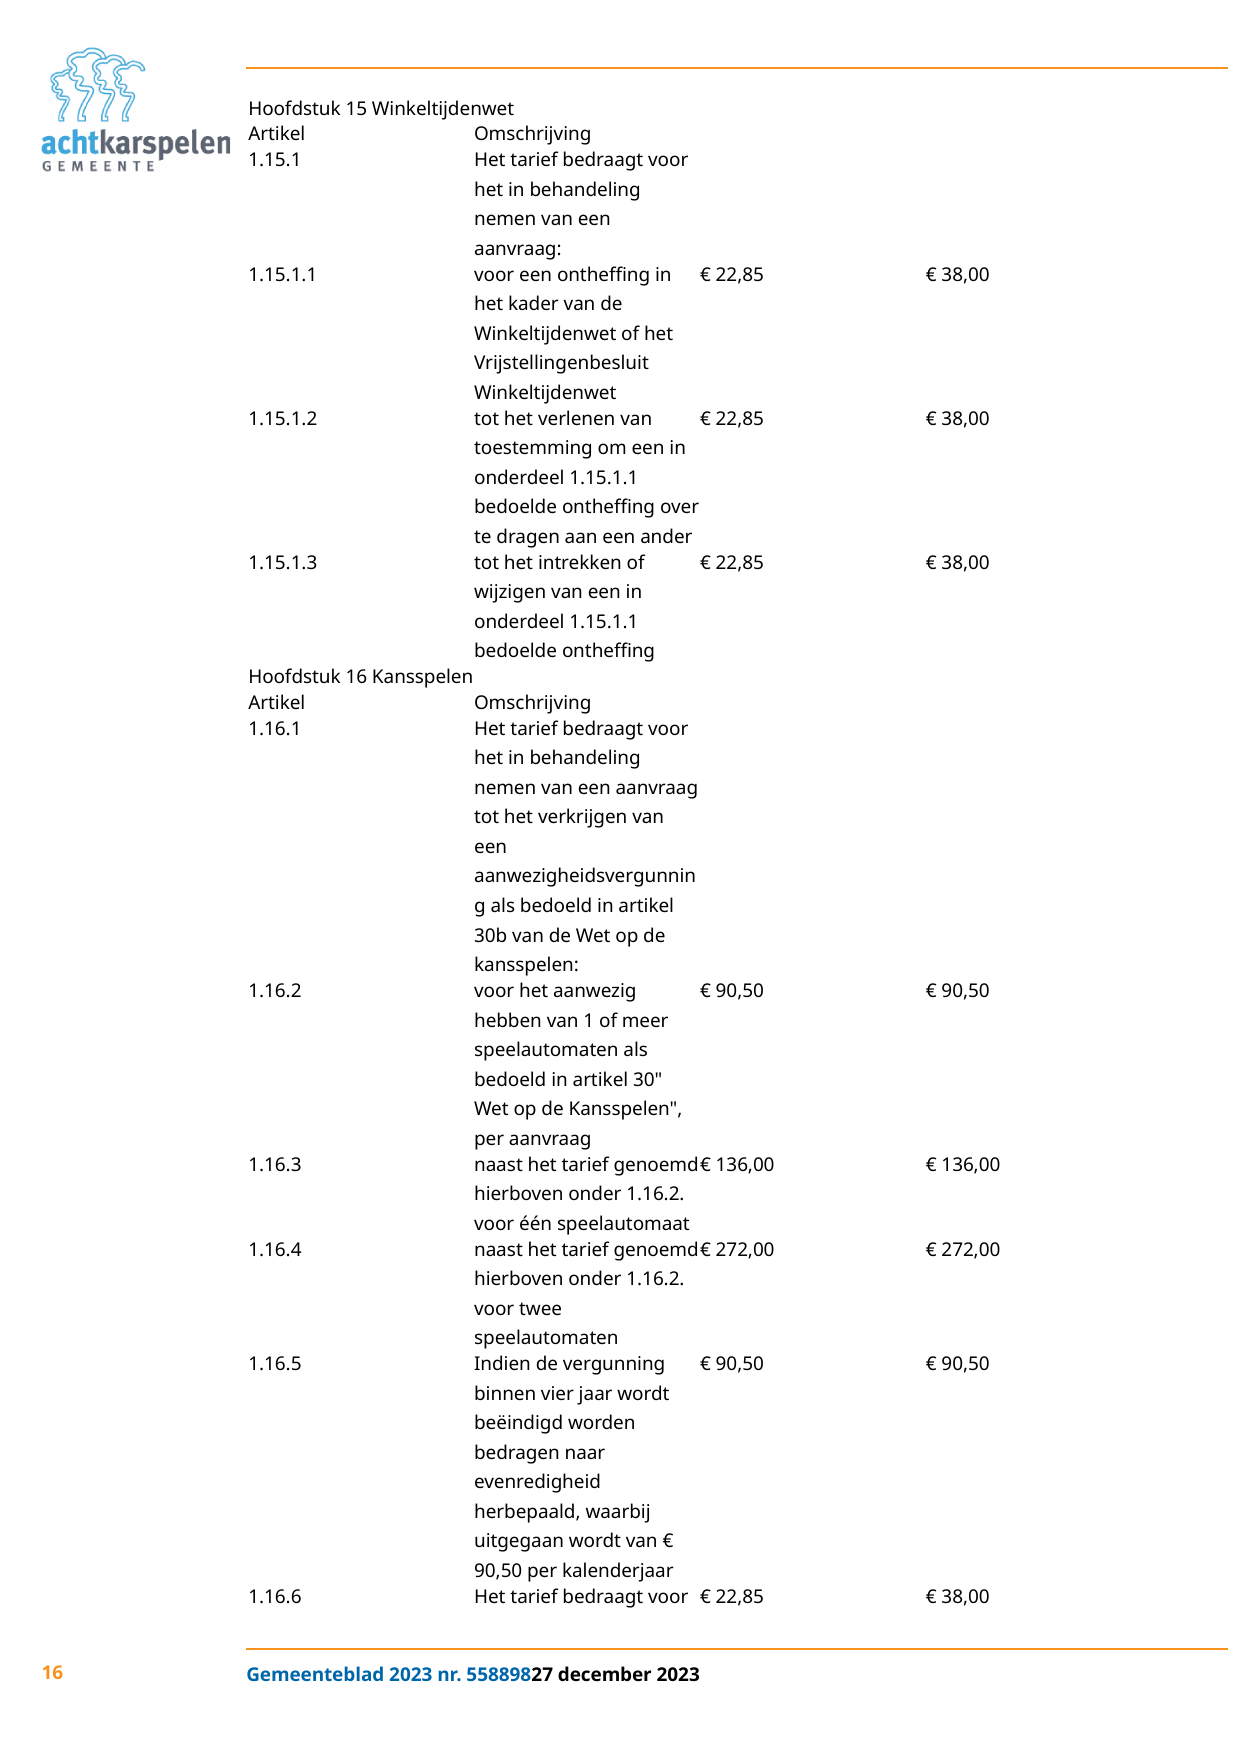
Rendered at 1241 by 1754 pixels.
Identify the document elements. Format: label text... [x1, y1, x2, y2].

table_cell 1.16.1 [248, 715, 474, 977]
table_cell 1.16.3 [248, 1151, 474, 1236]
table_cell € 272,00 [700, 1236, 926, 1350]
table_cell [700, 146, 926, 261]
table_cell 1.16.6 [248, 1583, 474, 1609]
table_cell naast het tarief genoemd hierboven onder 1.16.2. voor één speelautomaat [474, 1151, 700, 1236]
table_cell € 22,85 [700, 261, 926, 405]
table_cell tot het intrekken of wijzigen van een in onderdeel 1.15.1.1 bedoelde ontheffing [474, 549, 700, 663]
table_cell € 22,85 [700, 549, 926, 663]
table_cell [700, 689, 926, 715]
table_cell 1.16.2 [248, 977, 474, 1151]
table_cell Artikel [248, 689, 474, 715]
table_cell [926, 121, 1152, 146]
table_cell [926, 715, 1152, 977]
table_cell Artikel [248, 121, 474, 146]
table_cell Omschrijving [474, 689, 700, 715]
table_cell € 22,85 [700, 1583, 926, 1609]
table_cell € 272,00 [926, 1236, 1152, 1350]
table_cell € 38,00 [926, 549, 1152, 663]
table_cell € 38,00 [926, 405, 1152, 549]
table_cell Omschrijving [474, 121, 700, 146]
table_cell [700, 95, 926, 121]
table_cell Hoofdstuk 15 Winkeltijdenwet [248, 95, 700, 121]
table_cell [700, 715, 926, 977]
table_cell Het tarief bedraagt voor het in behandeling nemen van een aanvraag: [474, 146, 700, 261]
table_cell [926, 95, 1152, 121]
table_cell Het tarief bedraagt voor het in behandeling nemen van een aanvraag tot het verkrijgen van een aanwezigheidsvergunning als bedoeld in artikel 30b van de Wet op de kansspelen: [474, 715, 700, 977]
table_cell voor een ontheffing in het kader van de Winkeltijdenwet of het Vrijstellingenbesluit Winkeltijdenwet [474, 261, 700, 405]
table_cell € 90,50 [700, 977, 926, 1151]
table_cell € 22,85 [700, 405, 926, 549]
table_cell tot het verlenen van toestemming om een in onderdeel 1.15.1.1 bedoelde ontheffing over te dragen aan een ander [474, 405, 700, 549]
table_cell 1.15.1.3 [248, 549, 474, 663]
table_cell € 136,00 [700, 1151, 926, 1236]
table_cell € 38,00 [926, 261, 1152, 405]
table_cell € 90,50 [700, 1350, 926, 1583]
picture [41, 47, 231, 172]
table_cell € 38,00 [926, 1583, 1152, 1609]
table_cell [926, 146, 1152, 261]
table_cell naast het tarief genoemd hierboven onder 1.16.2. voor twee speelautomaten [474, 1236, 700, 1350]
table_cell 1.16.5 [248, 1350, 474, 1583]
table_cell € 90,50 [926, 977, 1152, 1151]
table_cell 1.15.1.1 [248, 261, 474, 405]
table_cell Hoofdstuk 16 Kansspelen [248, 663, 700, 689]
table_cell [926, 663, 1152, 689]
table_cell 1.15.1.2 [248, 405, 474, 549]
table_cell 1.16.4 [248, 1236, 474, 1350]
table_cell € 136,00 [926, 1151, 1152, 1236]
table_cell € 90,50 [926, 1350, 1152, 1583]
table_cell 1.15.1 [248, 146, 474, 261]
table_cell Indien de vergunning binnen vier jaar wordt beëindigd worden bedragen naar evenredigheid herbepaald, waarbij uitgegaan wordt van € 90,50 per kalenderjaar [474, 1350, 700, 1583]
table_cell [700, 663, 926, 689]
table_cell Het tarief bedraagt voor [474, 1583, 700, 1609]
table_cell [700, 121, 926, 146]
table_cell [926, 689, 1152, 715]
table_cell voor het aanwezig hebben van 1 of meer speelautomaten als bedoeld in artikel 30" Wet op de Kansspelen", per aanvraag [474, 977, 700, 1151]
